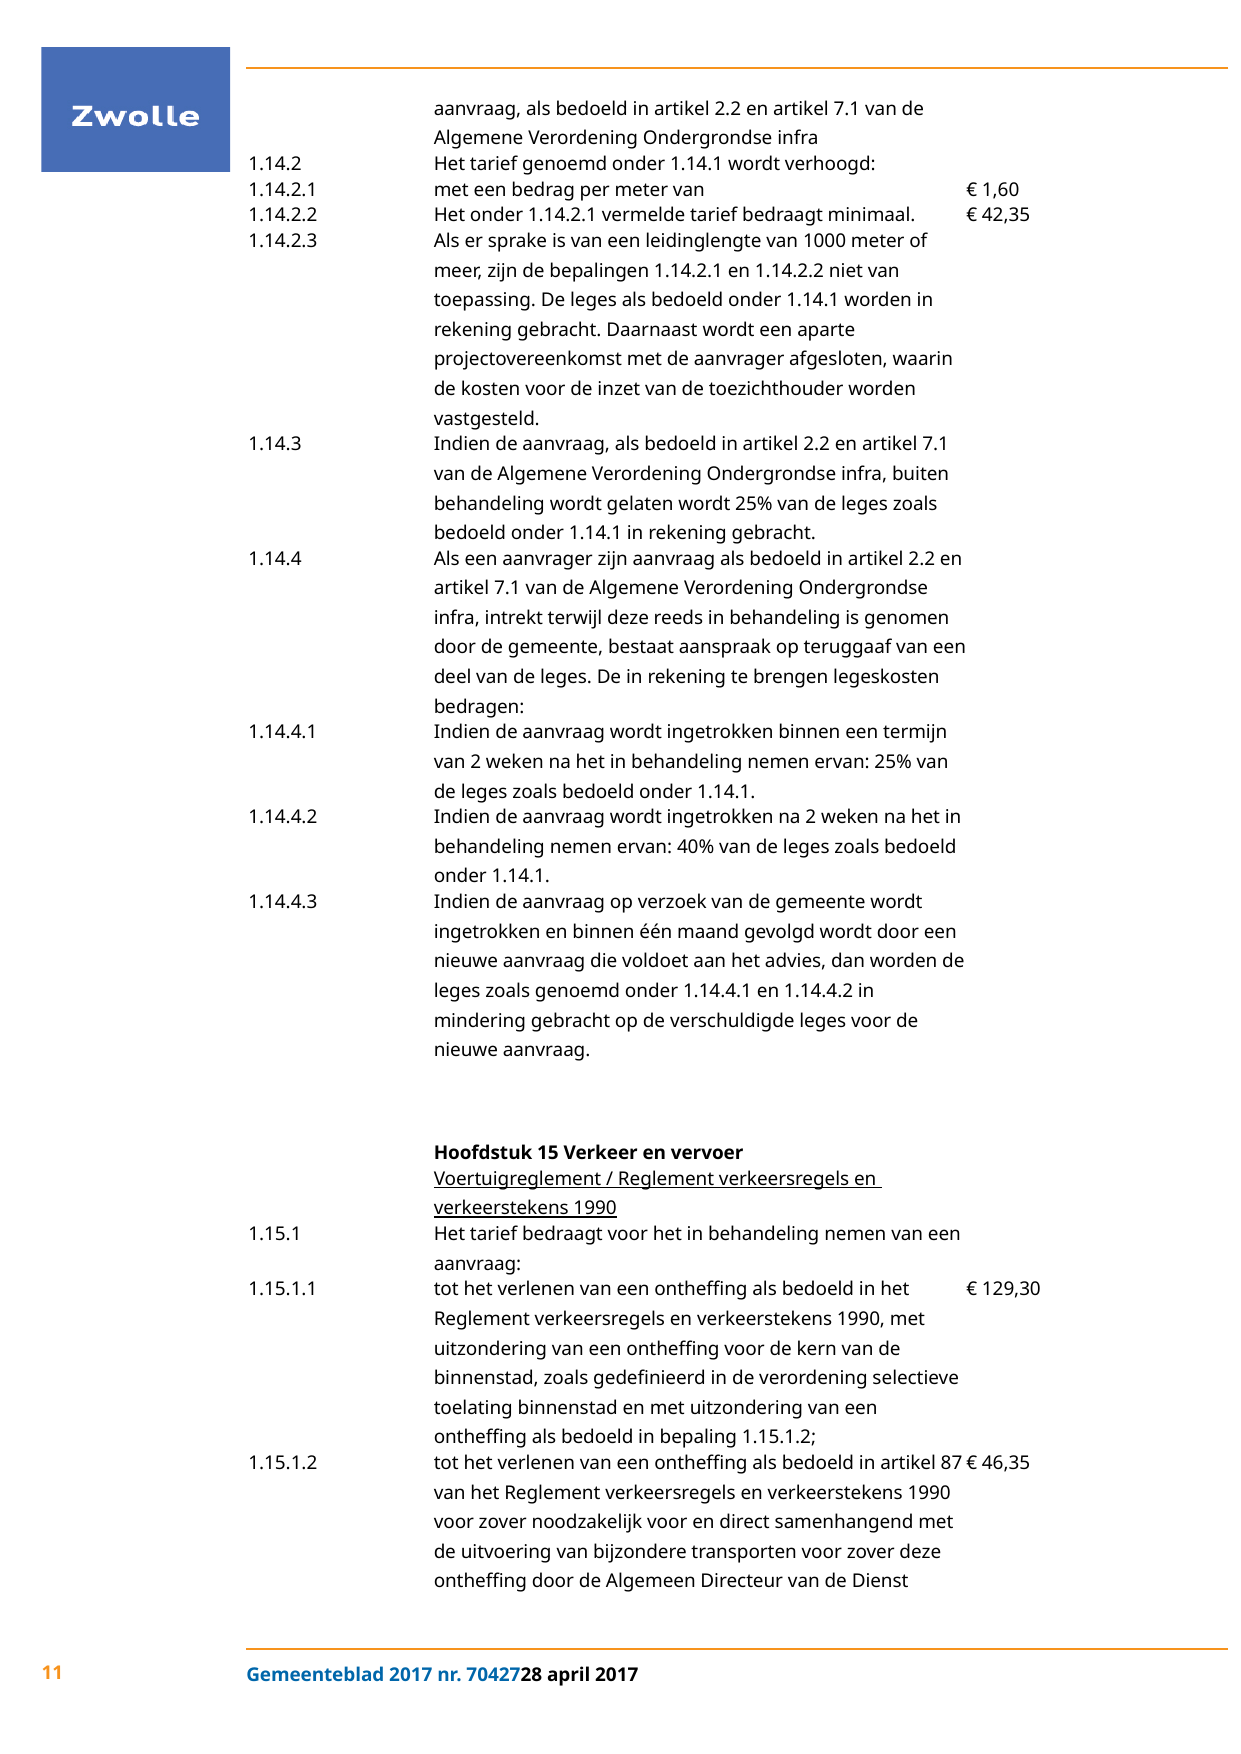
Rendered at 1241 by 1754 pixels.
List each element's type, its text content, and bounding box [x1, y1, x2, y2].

table_cell [434, 1088, 966, 1113]
table_cell € 1,60 [966, 176, 1152, 202]
table_cell 1.14.4 [248, 545, 433, 719]
table_cell Het onder 1.14.2.1 vermelde tarief bedraagt minimaal. [434, 202, 966, 227]
table_cell 1.15.1.1 [248, 1276, 433, 1449]
table_cell € 129,30 [966, 1276, 1152, 1449]
table_cell [966, 1220, 1152, 1276]
table_cell [248, 1165, 433, 1220]
table_cell Indien de aanvraag wordt ingetrokken binnen een termijn van 2 weken na het in behandeling nemen ervan: 25% van de leges zoals bedoeld onder 1.14.1. [434, 719, 966, 803]
table_cell tot het verlenen van een ontheffing als bedoeld in het Reglement verkeersregels en verkeerstekens 1990, met uitzondering van een ontheffing voor de kern van de binnenstad, zoals gedefinieerd in de verordening selectieve toelating binnenstad en met uitzondering van een ontheffing als bedoeld in bepaling 1.15.1.2; [434, 1276, 966, 1449]
table_cell [966, 889, 1152, 1062]
table_cell met een bedrag per meter van [434, 176, 966, 202]
table_cell Voertuigreglement / Reglement verkeersregels en verkeerstekens 1990 [434, 1165, 966, 1220]
table_cell [966, 227, 1152, 431]
table_cell [434, 1114, 966, 1139]
table_cell [966, 1165, 1152, 1220]
table_cell tot het verlenen van een ontheffing als bedoeld in artikel 87 van het Reglement verkeersregels en verkeerstekens 1990 voor zover noodzakelijk voor en direct samenhangend met de uitvoering van bijzondere transporten voor zover deze ontheffing door de Algemeen Directeur van de Dienst [434, 1449, 966, 1593]
table_cell [434, 1062, 966, 1088]
table_cell Indien de aanvraag, als bedoeld in artikel 2.2 en artikel 7.1 van de Algemene Verordening Ondergrondse infra, buiten behandeling wordt gelaten wordt 25% van de leges zoals bedoeld onder 1.14.1 in rekening gebracht. [434, 431, 966, 545]
table_cell 1.14.2 [248, 150, 433, 176]
table_cell aanvraag, als bedoeld in artikel 2.2 en artikel 7.1 van de Algemene Verordening Ondergrondse infra [434, 95, 966, 150]
table_cell [248, 1062, 433, 1088]
table_cell [248, 1114, 433, 1139]
table_cell [248, 1088, 433, 1113]
table_cell [966, 1139, 1152, 1165]
table_cell Als een aanvrager zijn aanvraag als bedoeld in artikel 2.2 en artikel 7.1 van de Algemene Verordening Ondergrondse infra, intrekt terwijl deze reeds in behandeling is genomen door de gemeente, bestaat aanspraak op teruggaaf van een deel van de leges. De in rekening te brengen legeskosten bedragen: [434, 545, 966, 719]
table_cell [966, 1062, 1152, 1088]
table_cell 1.14.2.3 [248, 227, 433, 431]
table_cell [248, 95, 433, 150]
table_cell 1.14.4.3 [248, 889, 433, 1062]
picture [41, 47, 231, 172]
table_cell 1.14.4.1 [248, 719, 433, 803]
table_cell € 46,35 [966, 1449, 1152, 1593]
table_cell 1.14.3 [248, 431, 433, 545]
table_cell [966, 1114, 1152, 1139]
table_cell 1.15.1 [248, 1220, 433, 1276]
table_cell [966, 545, 1152, 719]
table_cell [966, 719, 1152, 803]
table_cell [966, 431, 1152, 545]
table_cell 1.15.1.2 [248, 1449, 433, 1593]
table_cell 1.14.2.1 [248, 176, 433, 202]
table_cell Indien de aanvraag op verzoek van de gemeente wordt ingetrokken en binnen één maand gevolgd wordt door een nieuwe aanvraag die voldoet aan het advies, dan worden de leges zoals genoemd onder 1.14.4.1 en 1.14.4.2 in mindering gebracht op de verschuldigde leges voor de nieuwe aanvraag. [434, 889, 966, 1062]
table_cell 1.14.4.2 [248, 804, 433, 888]
table_cell [966, 1088, 1152, 1113]
table_cell € 42,35 [966, 202, 1152, 227]
table_cell Hoofdstuk 15 Verkeer en vervoer [434, 1139, 966, 1165]
table_cell [966, 150, 1152, 176]
table_cell [248, 1139, 433, 1165]
table_cell Indien de aanvraag wordt ingetrokken na 2 weken na het in behandeling nemen ervan: 40% van de leges zoals bedoeld onder 1.14.1. [434, 804, 966, 888]
table_cell Het tarief genoemd onder 1.14.1 wordt verhoogd: [434, 150, 966, 176]
table_cell 1.14.2.2 [248, 202, 433, 227]
table_cell [966, 804, 1152, 888]
table_cell Het tarief bedraagt voor het in behandeling nemen van een aanvraag: [434, 1220, 966, 1276]
table_cell [966, 95, 1152, 150]
table_cell Als er sprake is van een leidinglengte van 1000 meter of meer, zijn de bepalingen 1.14.2.1 en 1.14.2.2 niet van toepassing. De leges als bedoeld onder 1.14.1 worden in rekening gebracht. Daarnaast wordt een aparte projectovereenkomst met de aanvrager afgesloten, waarin de kosten voor de inzet van de toezichthouder worden vastgesteld. [434, 227, 966, 431]
